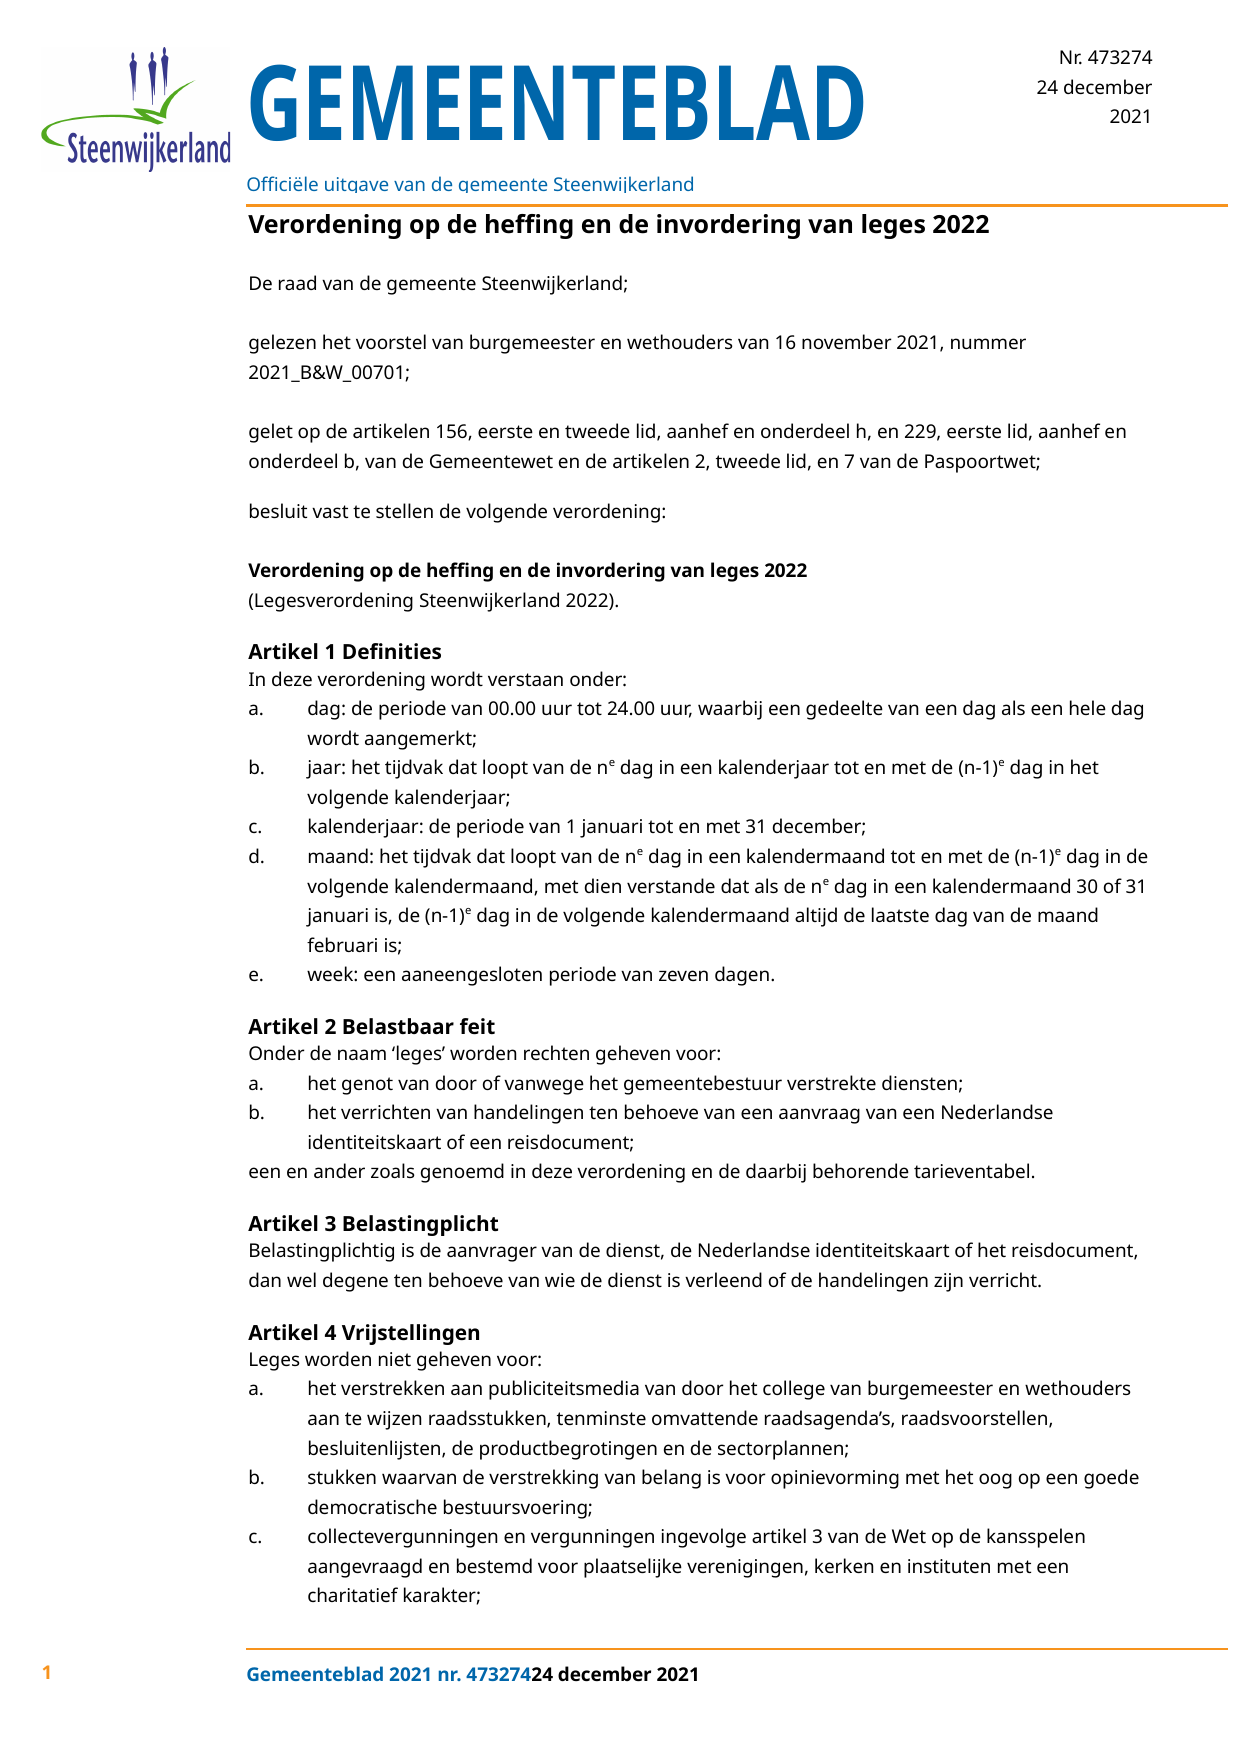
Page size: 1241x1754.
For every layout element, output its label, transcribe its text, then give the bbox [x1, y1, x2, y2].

list het verrichten van handelingen ten behoeve van een aanvraag van een Nederlandse identiteitskaart of een reisdocument; [248, 1099, 1152, 1155]
text Artikel 2 Belastbaar feit [248, 1012, 1152, 1040]
text gelezen het voorstel van burgemeester en wethouders van 16 november 2021, nummer 2021_B&W_00701; [248, 329, 1152, 385]
text Verordening op de heffing en de invordering van leges 2022 [248, 207, 1152, 241]
list het genot van door of vanwege het gemeentebestuur verstrekte diensten; [248, 1070, 1152, 1096]
list stukken waarvan de verstrekking van belang is voor opinievorming met het oog op een goede democratische bestuursvoering; [248, 1464, 1152, 1520]
text Artikel 1 Definities [248, 637, 1152, 666]
text De raad van de gemeente Steenwijkerland; [248, 270, 1152, 296]
text Verordening op de heffing en de invordering van leges 2022 [248, 557, 1152, 583]
text Onder de naam ‘leges’ worden rechten geheven voor: [248, 1040, 1152, 1066]
text In deze verordening wordt verstaan onder: [248, 666, 1152, 691]
list het verstrekken aan publiciteitsmedia van door het college van burgemeester en wethouders aan te wijzen raadsstukken, tenminste omvattende raadsagenda’s, raadsvoorstellen, besluitenlijsten, de productbegrotingen en de sectorplannen; [248, 1376, 1152, 1461]
list kalenderjaar: de periode van 1 januari tot en met 31 december; [248, 814, 1152, 839]
text besluit vast te stellen de volgende verordening: [248, 498, 1152, 524]
text Belastingplichtig is de aanvrager van de dienst, de Nederlandse identiteitskaart of het reisdocument, dan wel degene ten behoeve van wie de dienst is verleend of de handelingen zijn verricht. [248, 1238, 1152, 1293]
list maand: het tijdvak dat loopt van de ne dag in een kalendermaand tot en met de (n-1)e dag in de volgende kalendermaand, met dien verstande dat als de ne dag in een kalendermaand 30 of 31 januari is, de (n-1)e dag in de volgende kalendermaand altijd de laatste dag van de maand februari is; [248, 843, 1152, 958]
list dag: de periode van 00.00 uur tot 24.00 uur, waarbij een gedeelte van een dag als een hele dag wordt aangemerkt; [248, 695, 1152, 751]
list collectevergunningen en vergunningen ingevolge artikel 3 van de Wet op de kansspelen aangevraagd en bestemd voor plaatselijke verenigingen, kerken en instituten met een charitatief karakter; [248, 1523, 1152, 1608]
text een en ander zoals genoemd in deze verordening en de daarbij behorende tarieventabel. [248, 1159, 1152, 1184]
text Leges worden niet geheven voor: [248, 1346, 1152, 1372]
text Artikel 3 Belastingplicht [248, 1209, 1152, 1238]
list jaar: het tijdvak dat loopt van de ne dag in een kalenderjaar tot en met de (n-1)e dag in het volgende kalenderjaar; [248, 754, 1152, 810]
text Artikel 4 Vrijstellingen [248, 1318, 1152, 1346]
text gelet op de artikelen 156, eerste en tweede lid, aanhef en onderdeel h, en 229, eerste lid, aanhef en onderdeel b, van de Gemeentewet en de artikelen 2, tweede lid, en 7 van de Paspoortwet; [248, 418, 1152, 473]
list week: een aaneengesloten periode van zeven dagen. [248, 962, 1152, 987]
picture [41, 47, 231, 172]
text (Legesverordening Steenwijkerland 2022). [248, 587, 1152, 613]
